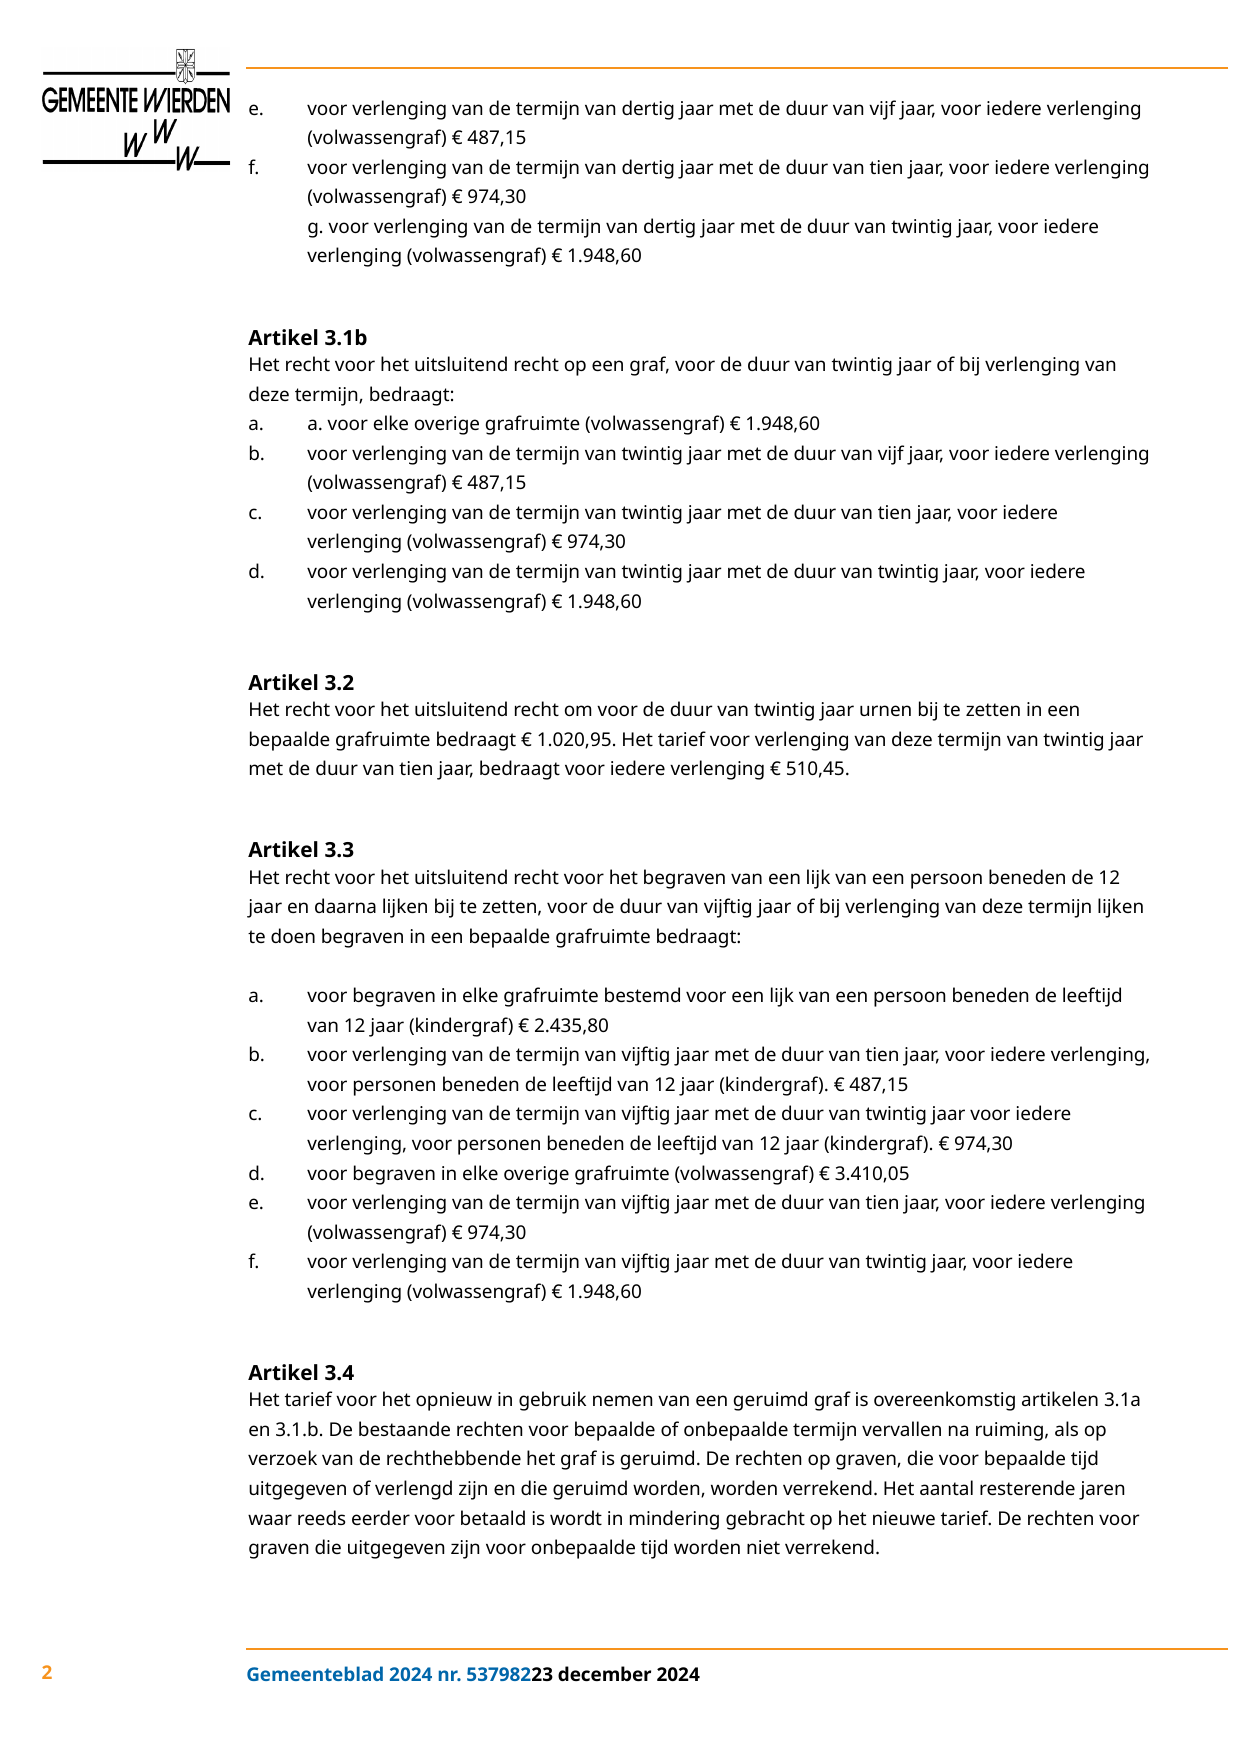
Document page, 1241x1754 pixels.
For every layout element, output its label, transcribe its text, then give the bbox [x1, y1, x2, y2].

text Het recht voor het uitsluitend recht voor het begraven van een lijk van een persoon beneden de 12 jaar en daarna lijken bij te zetten, voor de duur van vijftig jaar of bij verlenging van deze termijn lijken te doen begraven in een bepaalde grafruimte bedraagt: [248, 864, 1152, 949]
list g. voor verlenging van de termijn van dertig jaar met de duur van twintig jaar, voor iedere verlenging (volwassengraf) € 1.948,60 [248, 213, 1152, 268]
list voor begraven in elke overige grafruimte (volwassengraf) € 3.410,05 [248, 1160, 1152, 1185]
picture [41, 47, 231, 172]
text Artikel 3.2 [248, 668, 1152, 696]
list voor verlenging van de termijn van dertig jaar met de duur van vijf jaar, voor iedere verlenging (volwassengraf) € 487,15 [248, 95, 1152, 150]
text Artikel 3.1b [248, 323, 1152, 351]
text Het recht voor het uitsluitend recht om voor de duur van twintig jaar urnen bij te zetten in een bepaalde grafruimte bedraagt € 1.020,95. Het tarief voor verlenging van deze termijn van twintig jaar met de duur van tien jaar, bedraagt voor iedere verlenging € 510,45. [248, 696, 1152, 781]
list voor verlenging van de termijn van vijftig jaar met de duur van twintig jaar voor iedere verlenging, voor personen beneden de leeftijd van 12 jaar (kindergraf). € 974,30 [248, 1101, 1152, 1156]
text Het tarief voor het opnieuw in gebruik nemen van een geruimd graf is overeenkomstig artikelen 3.1a en 3.1.b. De bestaande rechten voor bepaalde of onbepaalde termijn vervallen na ruiming, als op verzoek van de rechthebbende het graf is geruimd. De rechten op graven, die voor bepaalde tijd uitgegeven of verlengd zijn en die geruimd worden, worden verrekend. Het aantal resterende jaren waar reeds eerder voor betaald is wordt in mindering gebracht op het nieuwe tarief. De rechten voor graven die uitgegeven zijn voor onbepaalde tijd worden niet verrekend. [248, 1386, 1152, 1560]
list voor begraven in elke grafruimte bestemd voor een lijk van een persoon beneden de leeftijd van 12 jaar (kindergraf) € 2.435,80 [248, 982, 1152, 1037]
list voor verlenging van de termijn van twintig jaar met de duur van tien jaar, voor iedere verlenging (volwassengraf) € 974,30 [248, 499, 1152, 554]
text Artikel 3.4 [248, 1358, 1152, 1386]
text Het recht voor het uitsluitend recht op een graf, voor de duur van twintig jaar of bij verlenging van deze termijn, bedraagt: [248, 351, 1152, 406]
list voor verlenging van de termijn van vijftig jaar met de duur van twintig jaar, voor iedere verlenging (volwassengraf) € 1.948,60 [248, 1248, 1152, 1304]
list voor verlenging van de termijn van twintig jaar met de duur van twintig jaar, voor iedere verlenging (volwassengraf) € 1.948,60 [248, 558, 1152, 613]
list voor verlenging van de termijn van twintig jaar met de duur van vijf jaar, voor iedere verlenging (volwassengraf) € 487,15 [248, 440, 1152, 495]
list voor verlenging van de termijn van vijftig jaar met de duur van tien jaar, voor iedere verlenging (volwassengraf) € 974,30 [248, 1189, 1152, 1244]
list voor verlenging van de termijn van dertig jaar met de duur van tien jaar, voor iedere verlenging (volwassengraf) € 974,30 [248, 154, 1152, 209]
text Artikel 3.3 [248, 835, 1152, 864]
list a. voor elke overige grafruimte (volwassengraf) € 1.948,60 [248, 410, 1152, 436]
list voor verlenging van de termijn van vijftig jaar met de duur van tien jaar, voor iedere verlenging, voor personen beneden de leeftijd van 12 jaar (kindergraf). € 487,15 [248, 1041, 1152, 1097]
